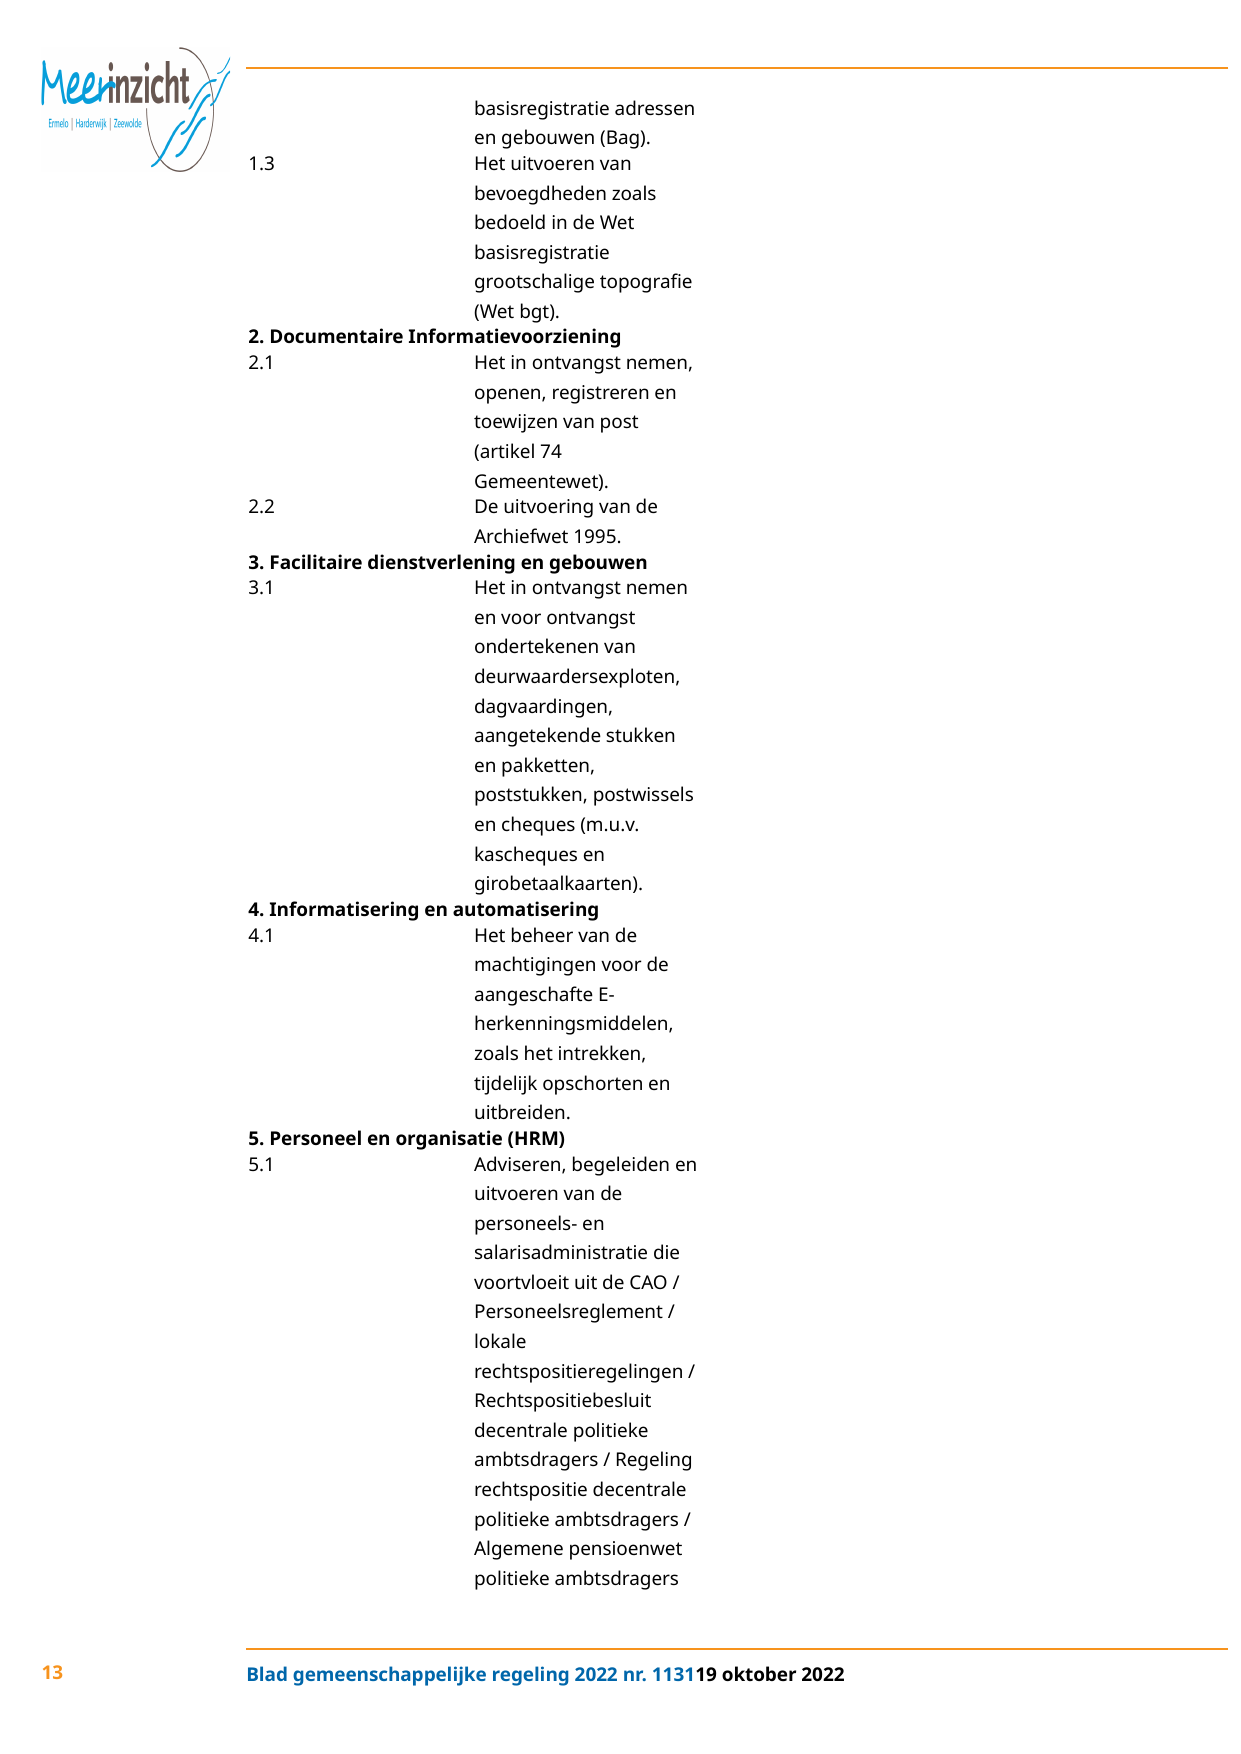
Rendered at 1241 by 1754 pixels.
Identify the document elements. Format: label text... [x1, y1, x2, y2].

table_cell Adviseren, begeleiden en uitvoeren van de personeels- en salarisadministratie die voortvloeit uit de CAO / Personeelsreglement / lokale rechtspositieregelingen / Rechtspositiebesluit decentrale politieke ambtsdragers / Regeling rechtspositie decentrale politieke ambtsdragers / Algemene pensioenwet politieke ambtsdragers [474, 1151, 700, 1591]
table_cell [700, 350, 1152, 493]
table_cell [248, 95, 474, 150]
table_cell 2.1 [248, 350, 474, 493]
picture [41, 47, 231, 172]
table_cell Het uitvoeren van bevoegdheden zoals bedoeld in de Wet basisregistratie grootschalige topografie (Wet bgt). [474, 150, 700, 324]
table_cell [700, 1151, 1152, 1591]
table_cell 1.3 [248, 150, 474, 324]
table_cell 3. Facilitaire dienstverlening en gebouwen [248, 549, 1152, 574]
table_cell Het in ontvangst nemen en voor ontvangst ondertekenen van deurwaardersexploten, dagvaardingen, aangetekende stukken en pakketten, poststukken, postwissels en cheques (m.u.v. kascheques en girobetaalkaarten). [474, 575, 700, 896]
table_cell [700, 95, 1152, 150]
table_cell 3.1 [248, 575, 474, 896]
table_cell Het in ontvangst nemen, openen, registreren en toewijzen van post (artikel 74 Gemeentewet). [474, 350, 700, 493]
table_cell [700, 922, 1152, 1125]
table_cell 4. Informatisering en automatisering [248, 896, 1152, 922]
table_cell [700, 575, 1152, 896]
table_cell 2.2 [248, 494, 474, 549]
table_cell 2. Documentaire Informatievoorziening [248, 324, 1152, 349]
table_cell 5. Personeel en organisatie (HRM) [248, 1125, 1152, 1151]
table_cell De uitvoering van de Archiefwet 1995. [474, 494, 700, 549]
table_cell [700, 150, 1152, 324]
table_cell [700, 494, 1152, 549]
table_cell 4.1 [248, 922, 474, 1125]
table_cell basisregistratie adressen en gebouwen (Bag). [474, 95, 700, 150]
table_cell 5.1 [248, 1151, 474, 1591]
table_cell Het beheer van de machtigingen voor de aangeschafte E-herkenningsmiddelen, zoals het intrekken, tijdelijk opschorten en uitbreiden. [474, 922, 700, 1125]
